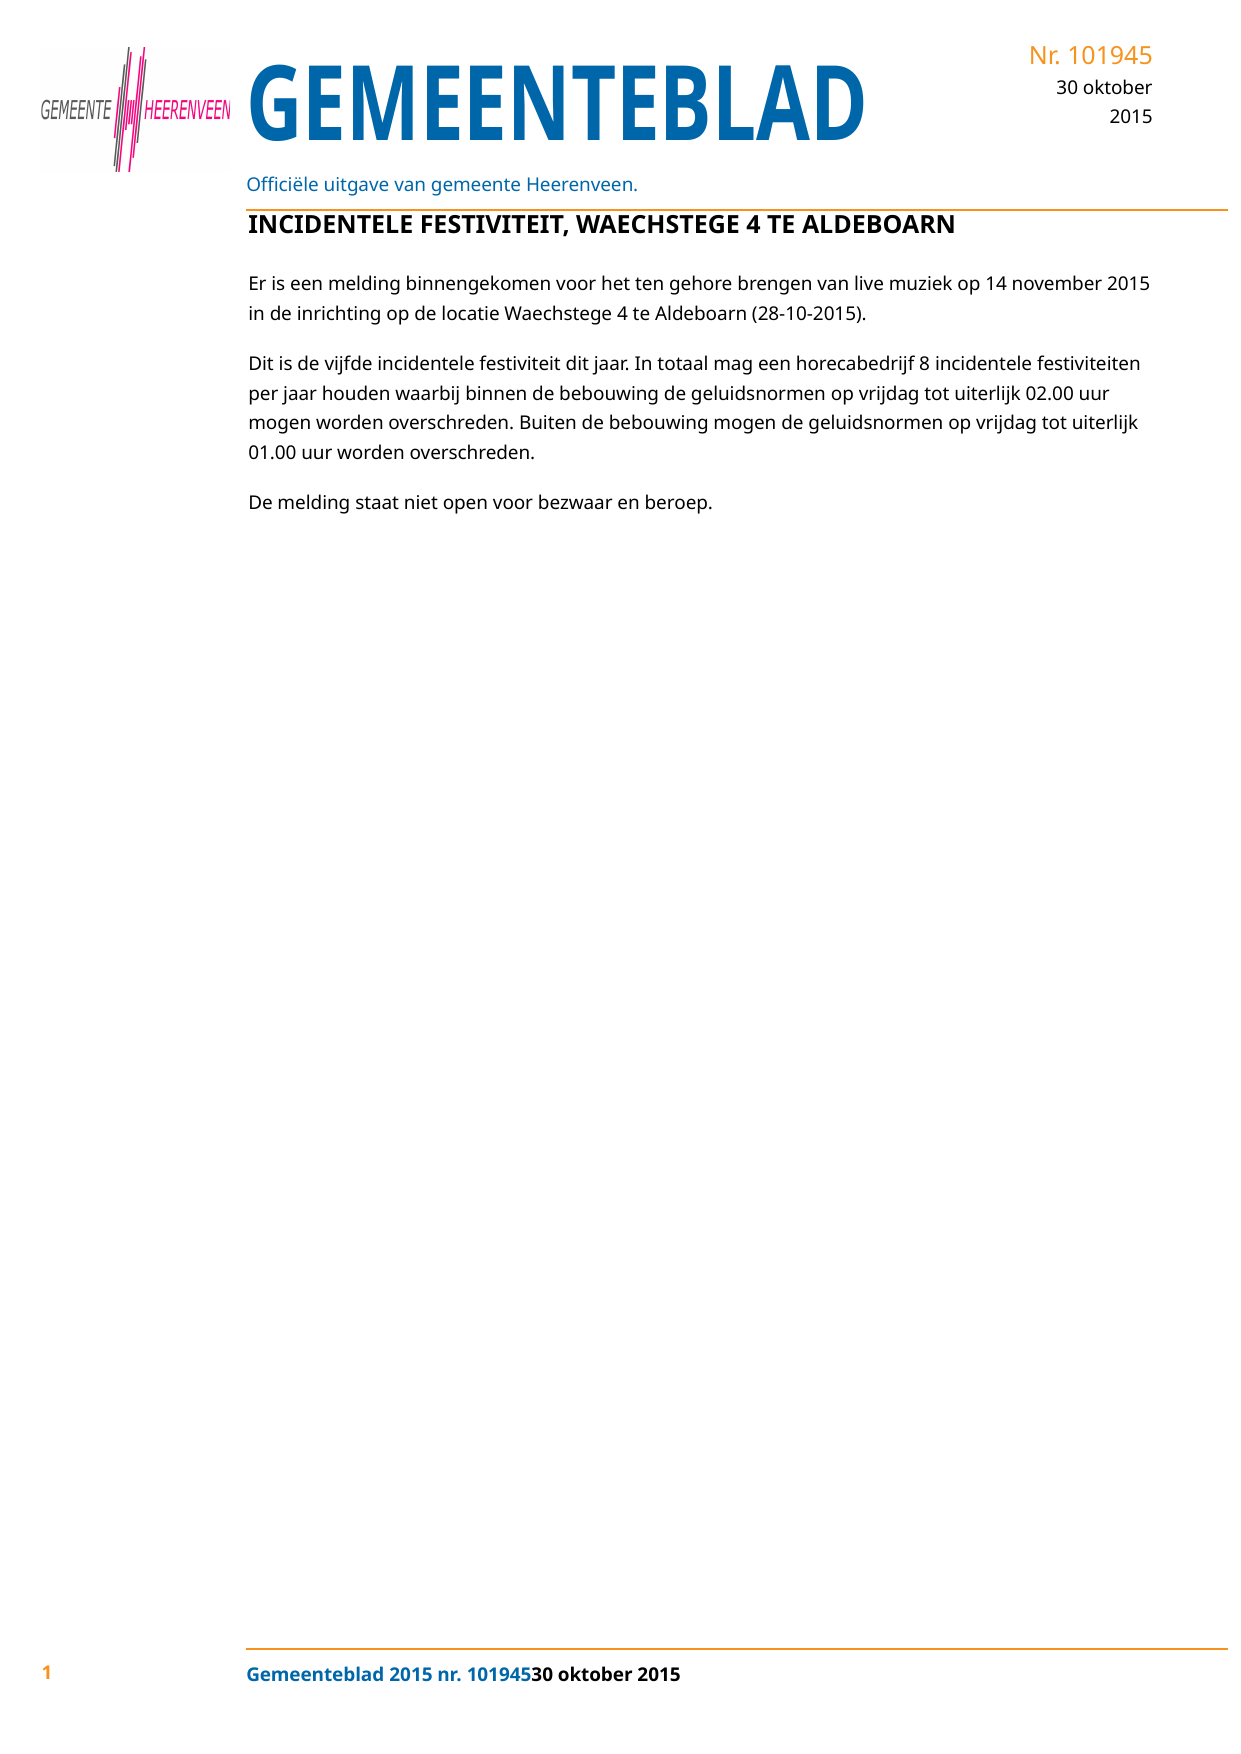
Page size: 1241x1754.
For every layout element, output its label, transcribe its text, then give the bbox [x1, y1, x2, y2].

text INCIDENTELE FESTIVITEIT, WAECHSTEGE 4 TE ALDEBOARN [248, 211, 1152, 241]
text De melding staat niet open voor bezwaar en beroep. [248, 489, 1152, 515]
text Dit is de vijfde incidentele festiviteit dit jaar. In totaal mag een horecabedrijf 8 incidentele festiviteiten per jaar houden waarbij binnen de bebouwing de geluidsnormen op vrijdag tot uiterlijk 02.00 uur mogen worden overschreden. Buiten de bebouwing mogen de geluidsnormen op vrijdag tot uiterlijk 01.00 uur worden overschreden. [248, 350, 1152, 465]
text Er is een melding binnengekomen voor het ten gehore brengen van live muziek op 14 november 2015 in de inrichting op de locatie Waechstege 4 te Aldeboarn (28-10-2015). [248, 270, 1152, 326]
picture [41, 47, 231, 172]
